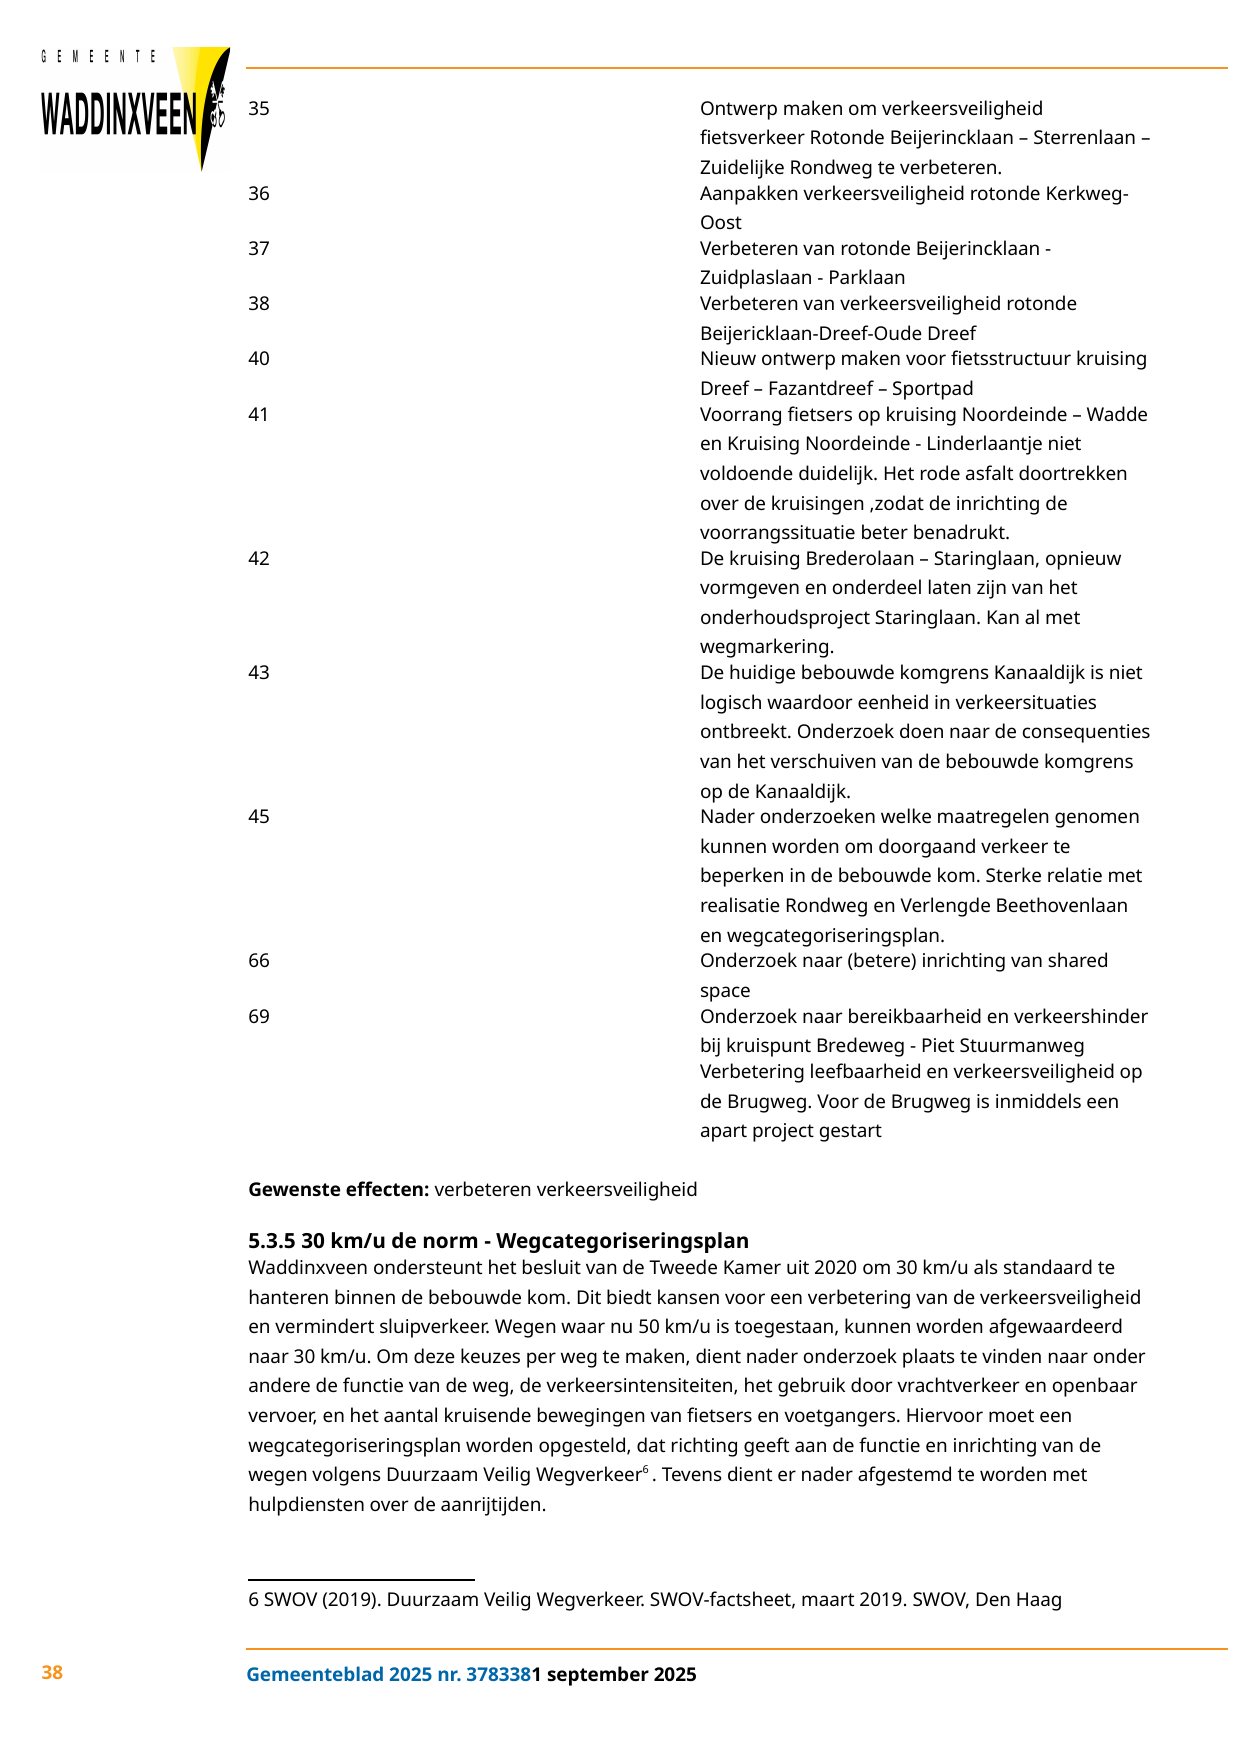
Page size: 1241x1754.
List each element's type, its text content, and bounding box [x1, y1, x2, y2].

table_cell 37 [248, 235, 700, 290]
table_cell 36 [248, 180, 700, 235]
text Waddinxveen ondersteunt het besluit van de Tweede Kamer uit 2020 om 30 km/u als standaard te hanteren binnen de bebouwde kom. Dit biedt kansen voor een verbetering van de verkeersveiligheid en vermindert sluipverkeer. Wegen waar nu 50 km/u is toegestaan, kunnen worden afgewaardeerd naar 30 km/u. Om deze keuzes per weg te maken, dient nader onderzoek plaats te vinden naar onder andere de functie van de weg, de verkeersintensiteiten, het gebruik door vrachtverkeer en openbaar vervoer, en het aantal kruisende bewegingen van fietsers en voetgangers. Hiervoor moet een wegcategoriseringsplan worden opgesteld, dat richting geeft aan de functie en inrichting van de wegen volgens Duurzaam Veilig Wegverkeer. Tevens dient er nader afgestemd te worden met hulpdiensten over de aanrijtijden. [248, 1254, 1152, 1517]
table_cell 35 [248, 95, 700, 180]
table_cell De huidige bebouwde komgrens Kanaaldijk is niet logisch waardoor eenheid in verkeersituaties ontbreekt. Onderzoek doen naar de consequenties van het verschuiven van de bebouwde komgrens op de Kanaaldijk. [700, 660, 1152, 803]
table_cell Voorrang fietsers op kruising Noordeinde – Wadde en Kruising Noordeinde - Linderlaantje niet voldoende duidelijk. Het rode asfalt doortrekken over de kruisingen ,zodat de inrichting de voorrangssituatie beter benadrukt. [700, 401, 1152, 545]
table_cell [248, 1058, 700, 1143]
table_cell 69 [248, 1003, 700, 1058]
table_cell Verbeteren van verkeersveiligheid rotonde Beijericklaan-Dreef-Oude Dreef [700, 290, 1152, 346]
table_cell 43 [248, 660, 700, 803]
table_cell Verbeteren van rotonde Beijerincklaan - Zuidplaslaan - Parklaan [700, 235, 1152, 290]
table_cell Nieuw ontwerp maken voor fietsstructuur kruising Dreef – Fazantdreef – Sportpad [700, 346, 1152, 401]
table_cell Onderzoek naar (betere) inrichting van shared space [700, 948, 1152, 1003]
table_cell 41 [248, 401, 700, 545]
table_cell Onderzoek naar bereikbaarheid en verkeershinder bij kruispunt Bredeweg - Piet Stuurmanweg [700, 1003, 1152, 1058]
text SWOV (2019). Duurzaam Veilig Wegverkeer. SWOV-factsheet, maart 2019. SWOV, Den Haag [248, 1586, 1152, 1612]
text 5.3.5 30 km/u de norm - Wegcategoriseringsplan [248, 1226, 1152, 1254]
table_cell 40 [248, 346, 700, 401]
table_cell Ontwerp maken om verkeersveiligheid fietsverkeer Rotonde Beijerincklaan – Sterrenlaan – Zuidelijke Rondweg te verbeteren. [700, 95, 1152, 180]
table_cell Verbetering leefbaarheid en verkeersveiligheid op de Brugweg. Voor de Brugweg is inmiddels een apart project gestart [700, 1058, 1152, 1143]
table_cell 45 [248, 804, 700, 948]
table_cell 42 [248, 545, 700, 659]
table_cell 38 [248, 290, 700, 346]
table_cell Aanpakken verkeersveiligheid rotonde Kerkweg-Oost [700, 180, 1152, 235]
table_cell De kruising Brederolaan – Staringlaan, opnieuw vormgeven en onderdeel laten zijn van het onderhoudsproject Staringlaan. Kan al met wegmarkering. [700, 545, 1152, 659]
table_cell 66 [248, 948, 700, 1003]
table_header Gewenste effecten: verbeteren verkeersveiligheid [248, 1176, 1152, 1202]
picture [41, 47, 231, 172]
table_cell Nader onderzoeken welke maatregelen genomen kunnen worden om doorgaand verkeer te beperken in de bebouwde kom. Sterke relatie met realisatie Rondweg en Verlengde Beethovenlaan en wegcategoriseringsplan. [700, 804, 1152, 948]
